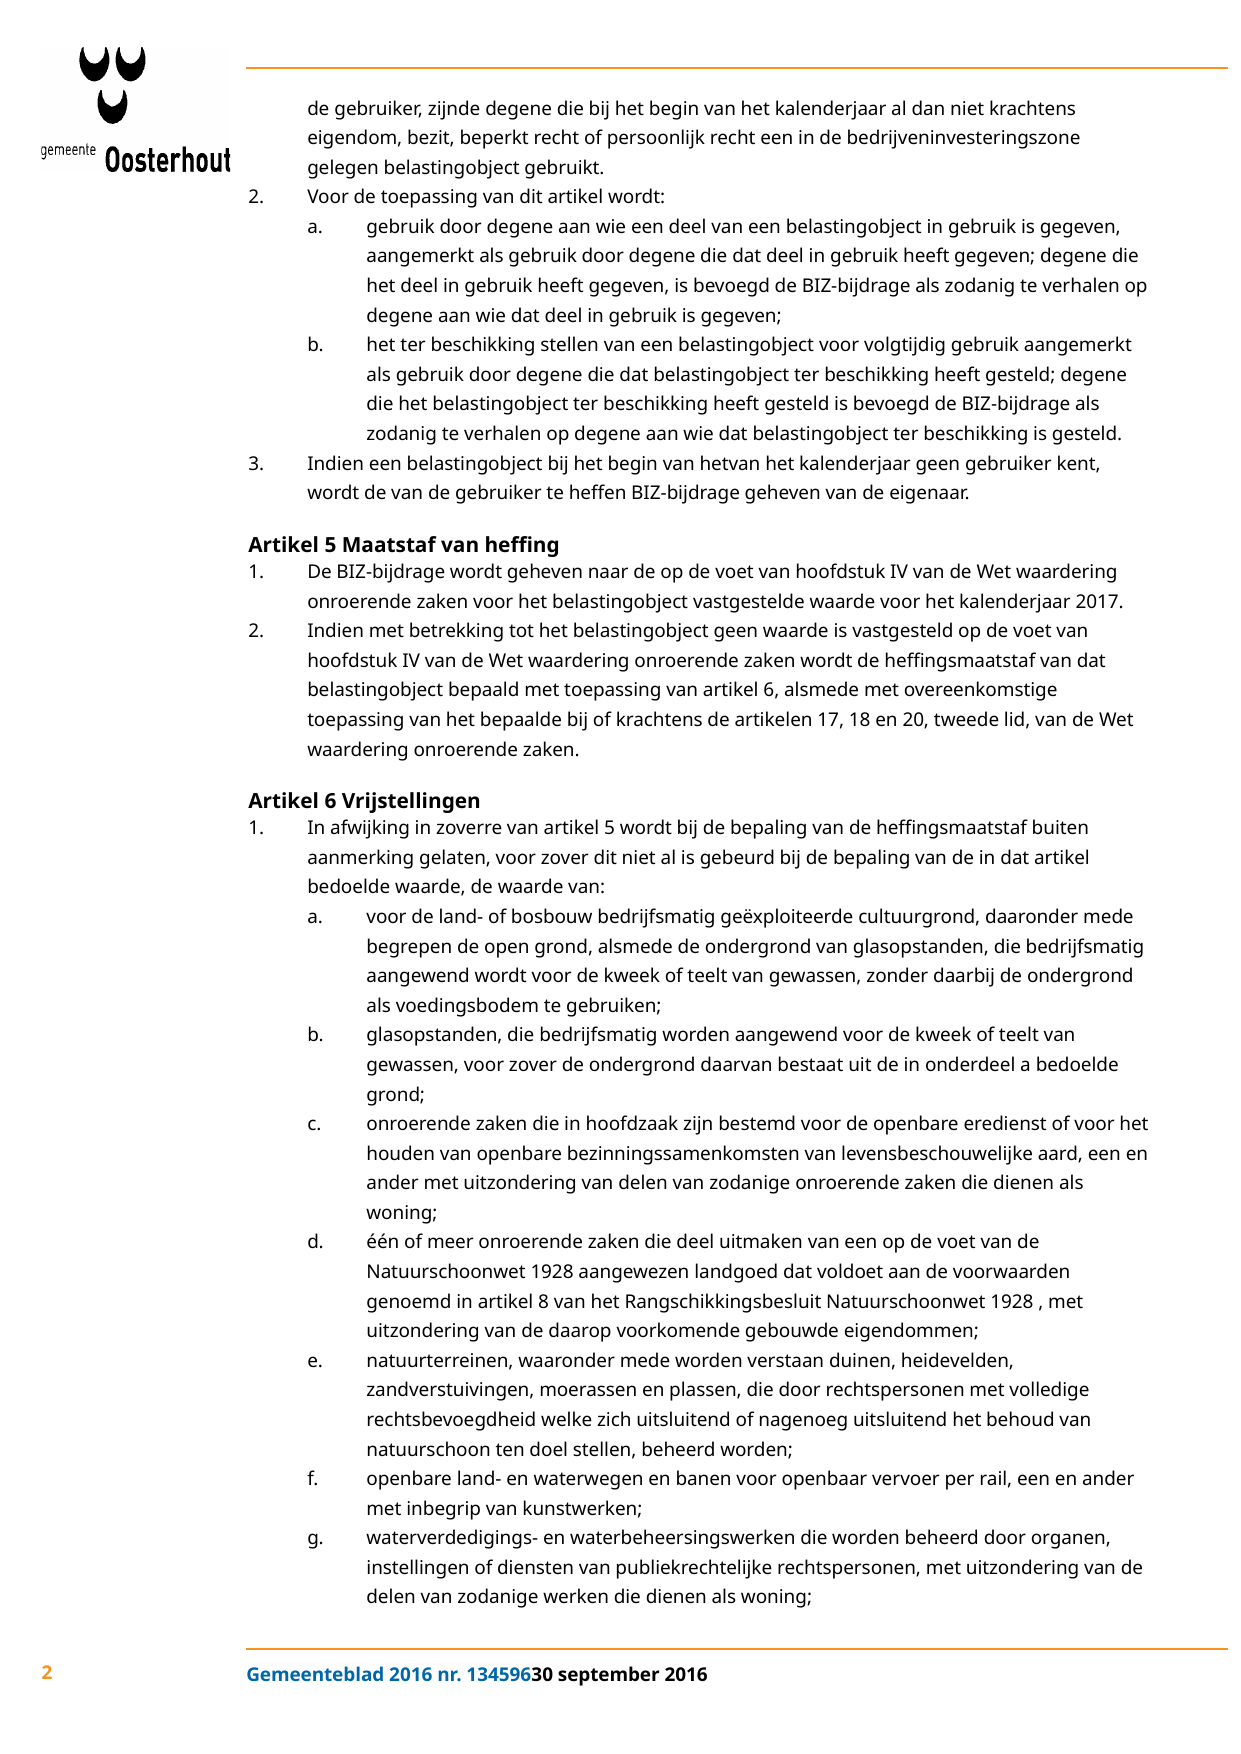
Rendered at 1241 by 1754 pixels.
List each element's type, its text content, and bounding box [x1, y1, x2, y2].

list De BIZ-bijdrage wordt geheven naar de op de voet van hoofdstuk IV van de Wet waardering onroerende zaken voor het belastingobject vastgestelde waarde voor het kalenderjaar 2017. [248, 558, 1152, 613]
list Indien met betrekking tot het belastingobject geen waarde is vastgesteld op de voet van hoofdstuk IV van de Wet waardering onroerende zaken wordt de heffingsmaatstaf van dat belastingobject bepaald met toepassing van artikel 6, alsmede met overeenkomstige toepassing van het bepaalde bij of krachtens de artikelen 17, 18 en 20, tweede lid, van de Wet waardering onroerende zaken. [248, 617, 1152, 761]
list voor de land- of bosbouw bedrijfsmatig geëxploiteerde cultuurgrond, daaronder mede begrepen de open grond, alsmede de ondergrond van glasopstanden, die bedrijfsmatig aangewend wordt voor de kweek of teelt van gewassen, zonder daarbij de ondergrond als voedingsbodem te gebruiken; [307, 903, 1152, 1018]
list Indien een belastingobject bij het begin van hetvan het kalenderjaar geen gebruiker kent, wordt de van de gebruiker te heffen BIZ-bijdrage geheven van de eigenaar. [248, 450, 1152, 505]
text Artikel 5 Maatstaf van heffing [248, 530, 1152, 558]
list In afwijking in zoverre van artikel 5 wordt bij de bepaling van de heffingsmaatstaf buiten aanmerking gelaten, voor zover dit niet al is gebeurd bij de bepaling van de in dat artikel bedoelde waarde, de waarde van: [248, 814, 1152, 899]
list één of meer onroerende zaken die deel uitmaken van een op de voet van de Natuurschoonwet 1928 aangewezen landgoed dat voldoet aan de voorwaarden genoemd in artikel 8 van het Rangschikkingsbesluit Natuurschoonwet 1928 , met uitzondering van de daarop voorkomende gebouwde eigendommen; [307, 1229, 1152, 1343]
picture [41, 47, 231, 172]
list gebruik door degene aan wie een deel van een belastingobject in gebruik is gegeven, aangemerkt als gebruik door degene die dat deel in gebruik heeft gegeven; degene die het deel in gebruik heeft gegeven, is bevoegd de BIZ-bijdrage als zodanig te verhalen op degene aan wie dat deel in gebruik is gegeven; [307, 213, 1152, 328]
list de gebruiker, zijnde degene die bij het begin van het kalenderjaar al dan niet krachtens eigendom, bezit, beperkt recht of persoonlijk recht een in de bedrijveninvesteringszone gelegen belastingobject gebruikt. [248, 95, 1152, 180]
list onroerende zaken die in hoofdzaak zijn bestemd voor de openbare eredienst of voor het houden van openbare bezinningssamenkomsten van levensbeschouwelijke aard, een en ander met uitzondering van delen van zodanige onroerende zaken die dienen als woning; [307, 1110, 1152, 1225]
text Artikel 6 Vrijstellingen [248, 786, 1152, 814]
list openbare land- en waterwegen en banen voor openbaar vervoer per rail, een en ander met inbegrip van kunstwerken; [307, 1465, 1152, 1521]
list natuurterreinen, waaronder mede worden verstaan duinen, heidevelden, zandverstuivingen, moerassen en plassen, die door rechtspersonen met volledige rechtsbevoegdheid welke zich uitsluitend of nagenoeg uitsluitend het behoud van natuurschoon ten doel stellen, beheerd worden; [307, 1347, 1152, 1462]
list waterverdedigings- en waterbeheersingswerken die worden beheerd door organen, instellingen of diensten van publiekrechtelijke rechtspersonen, met uitzondering van de delen van zodanige werken die dienen als woning; [307, 1524, 1152, 1609]
list glasopstanden, die bedrijfsmatig worden aangewend voor de kweek of teelt van gewassen, voor zover de ondergrond daarvan bestaat uit de in onderdeel a bedoelde grond; [307, 1022, 1152, 1107]
list het ter beschikking stellen van een belastingobject voor volgtijdig gebruik aangemerkt als gebruik door degene die dat belastingobject ter beschikking heeft gesteld; degene die het belastingobject ter beschikking heeft gesteld is bevoegd de BIZ-bijdrage als zodanig te verhalen op degene aan wie dat belastingobject ter beschikking is gesteld. [307, 331, 1152, 446]
list Voor de toepassing van dit artikel wordt: [248, 183, 1152, 209]
